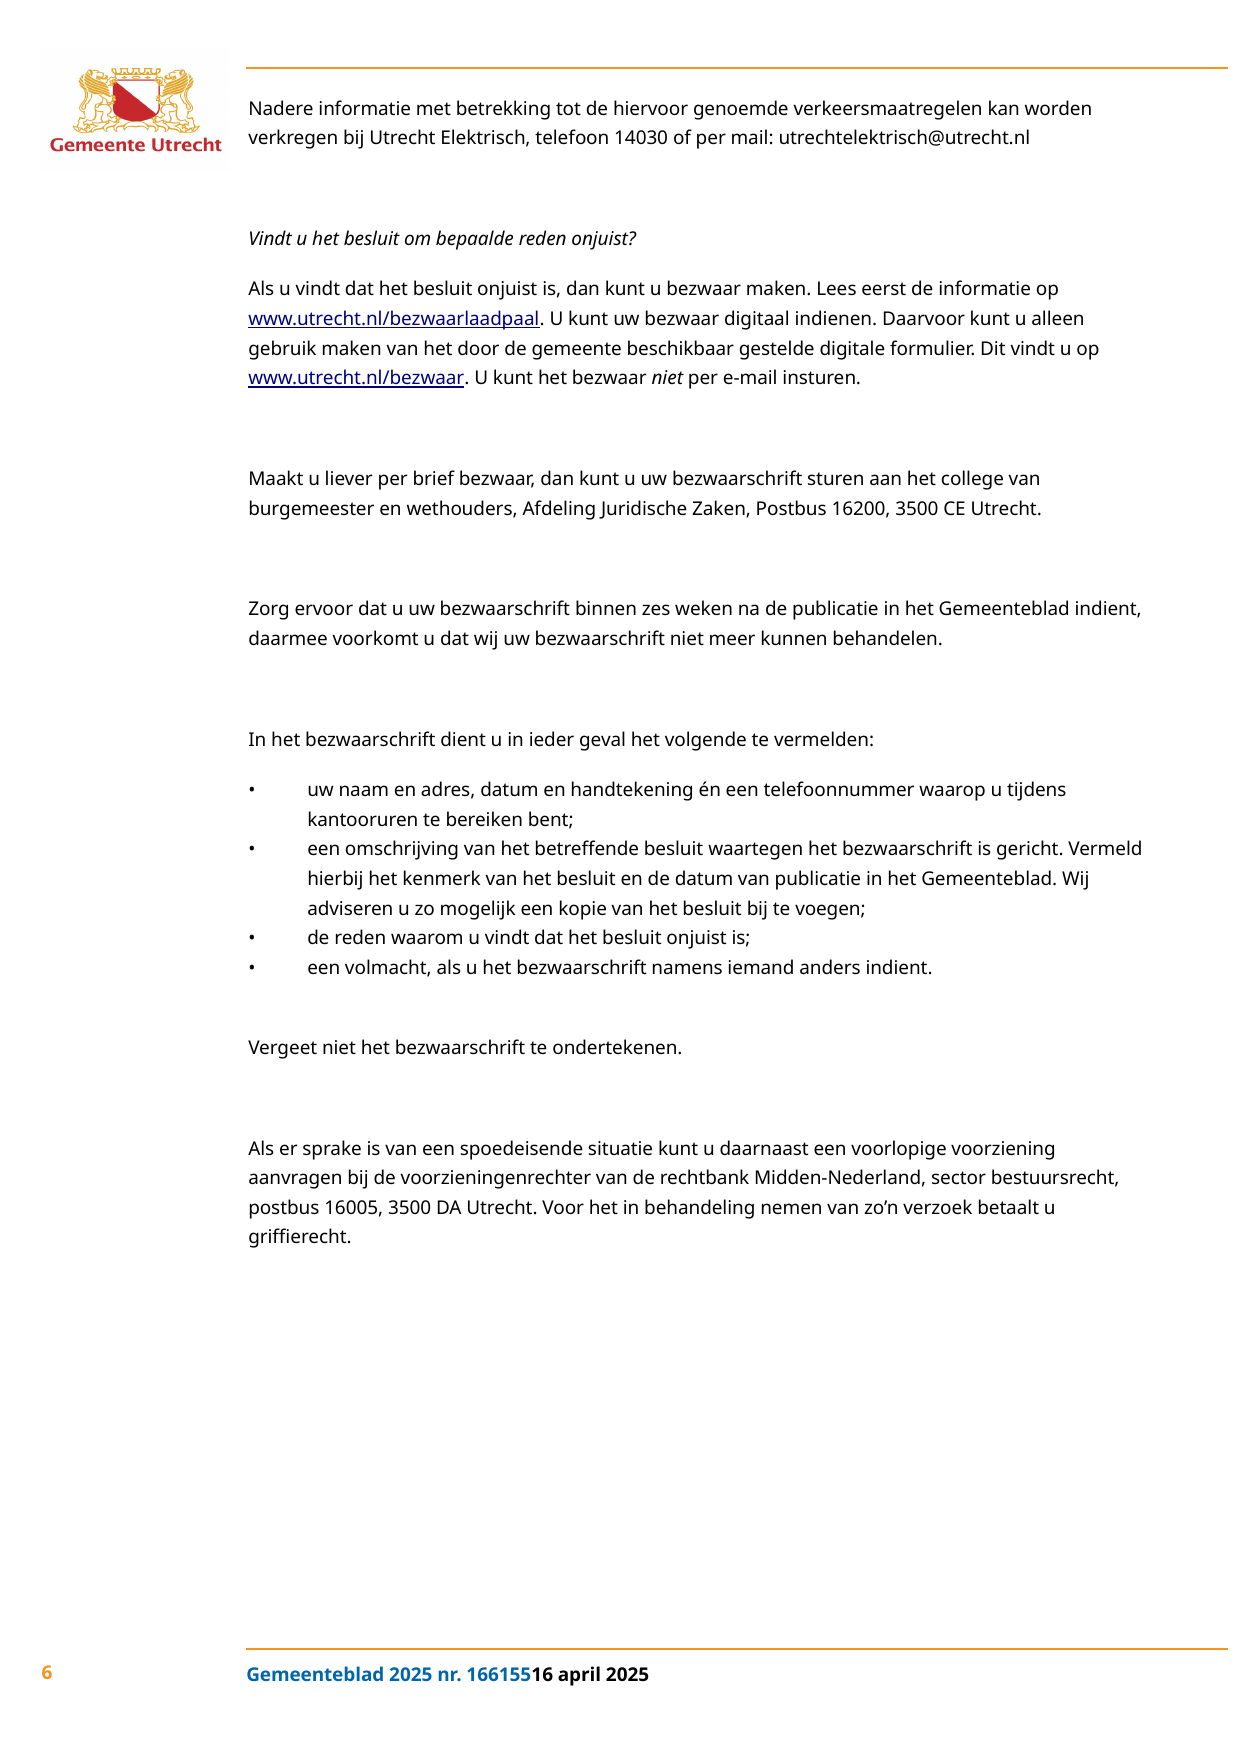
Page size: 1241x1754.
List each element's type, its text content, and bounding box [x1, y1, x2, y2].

list een volmacht, als u het bezwaarschrift namens iemand anders indient. [248, 954, 1152, 980]
text Zorg ervoor dat u uw bezwaarschrift binnen zes weken na de publicatie in het Gemeenteblad indient, daarmee voorkomt u dat wij uw bezwaarschrift niet meer kunnen behandelen. [248, 596, 1152, 651]
list een omschrijving van het betreffende besluit waartegen het bezwaarschrift is gericht. Vermeld hierbij het kenmerk van het besluit en de datum van publicatie in het Gemeenteblad. Wij adviseren u zo mogelijk een kopie van het besluit bij te voegen; [248, 836, 1152, 921]
text Vindt u het besluit om bepaalde reden onjuist? [248, 225, 1152, 251]
text Maakt u liever per brief bezwaar, dan kunt u uw bezwaarschrift sturen aan het college van burgemeester en wethouders, Afdeling Juridische Zaken, Postbus 16200, 3500 CE Utrecht. [248, 465, 1152, 521]
text Vergeet niet het bezwaarschrift te ondertekenen. [248, 1034, 1152, 1060]
picture [41, 47, 231, 172]
text Als u vindt dat het besluit onjuist is, dan kunt u bezwaar maken. Lees eerst de informatie op www.utrecht.nl/bezwaarlaadpaal. U kunt uw bezwaar digitaal indienen. Daarvoor kunt u alleen gebruik maken van het door de gemeente beschikbaar gestelde digitale formulier. Dit vindt u op www.utrecht.nl/bezwaar. U kunt het bezwaar niet per e-mail insturen. [248, 276, 1152, 390]
list de reden waarom u vindt dat het besluit onjuist is; [248, 924, 1152, 950]
text In het bezwaarschrift dient u in ieder geval het volgende te vermelden: [248, 726, 1152, 752]
text Nadere informatie met betrekking tot de hiervoor genoemde verkeersmaatregelen kan worden verkregen bij Utrecht Elektrisch, telefoon 14030 of per mail: utrechtelektrisch@utrecht.nl [248, 95, 1152, 150]
text Als er sprake is van een spoedeisende situatie kunt u daarnaast een voorlopige voorziening aanvragen bij de voorzieningenrechter van de rechtbank Midden-Nederland, sector bestuursrecht, postbus 16005, 3500 DA Utrecht. Voor het in behandeling nemen van zo’n verzoek betaalt u griffierecht. [248, 1135, 1152, 1249]
list uw naam en adres, datum en handtekening én een telefoonnummer waarop u tijdens kantooruren te bereiken bent; [248, 776, 1152, 832]
